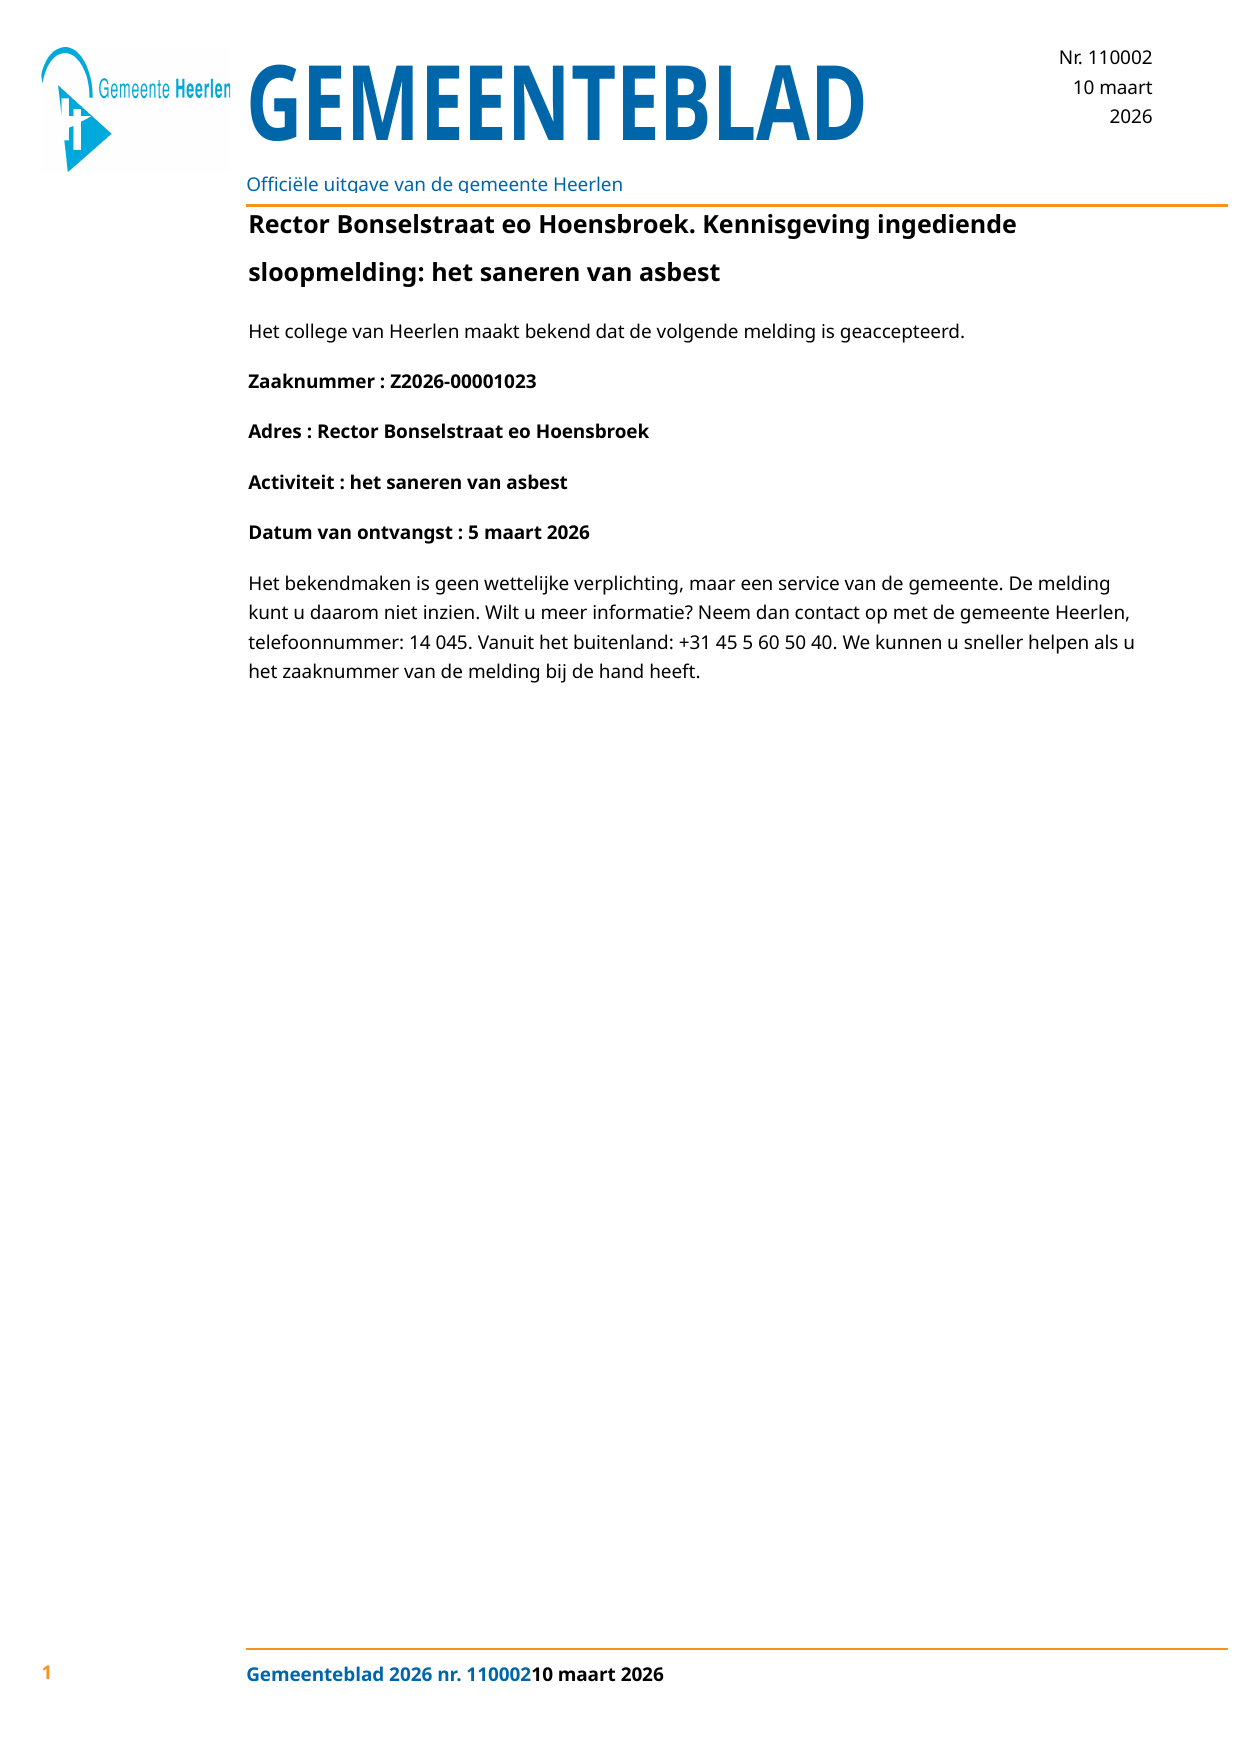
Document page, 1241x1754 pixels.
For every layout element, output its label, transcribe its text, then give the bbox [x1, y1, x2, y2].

text Adres : Rector Bonselstraat eo Hoensbroek [248, 419, 1152, 444]
picture [41, 47, 59, 70]
text Het college van Heerlen maakt bekend dat de volgende melding is geaccepteerd. [248, 318, 1152, 344]
text Activiteit : het saneren van asbest [248, 469, 1152, 495]
text Rector Bonselstraat eo Hoensbroek. Kennisgeving ingediende sloopmelding: het saneren van asbest [248, 207, 1152, 288]
text Datum van ontvangst : 5 maart 2026 [248, 519, 1152, 545]
text Zaaknummer : Z2026-00001023 [248, 368, 1152, 394]
text Het bekendmaken is geen wettelijke verplichting, maar een service van de gemeente. De melding kunt u daarom niet inzien. Wilt u meer informatie? Neem dan contact op met de gemeente Heerlen, telefoonnummer: 14 045. Vanuit het buitenland: +31 45 5 60 50 40. We kunnen u sneller helpen als u het zaaknummer van de melding bij de hand heeft. [248, 570, 1152, 684]
picture [41, 47, 231, 172]
